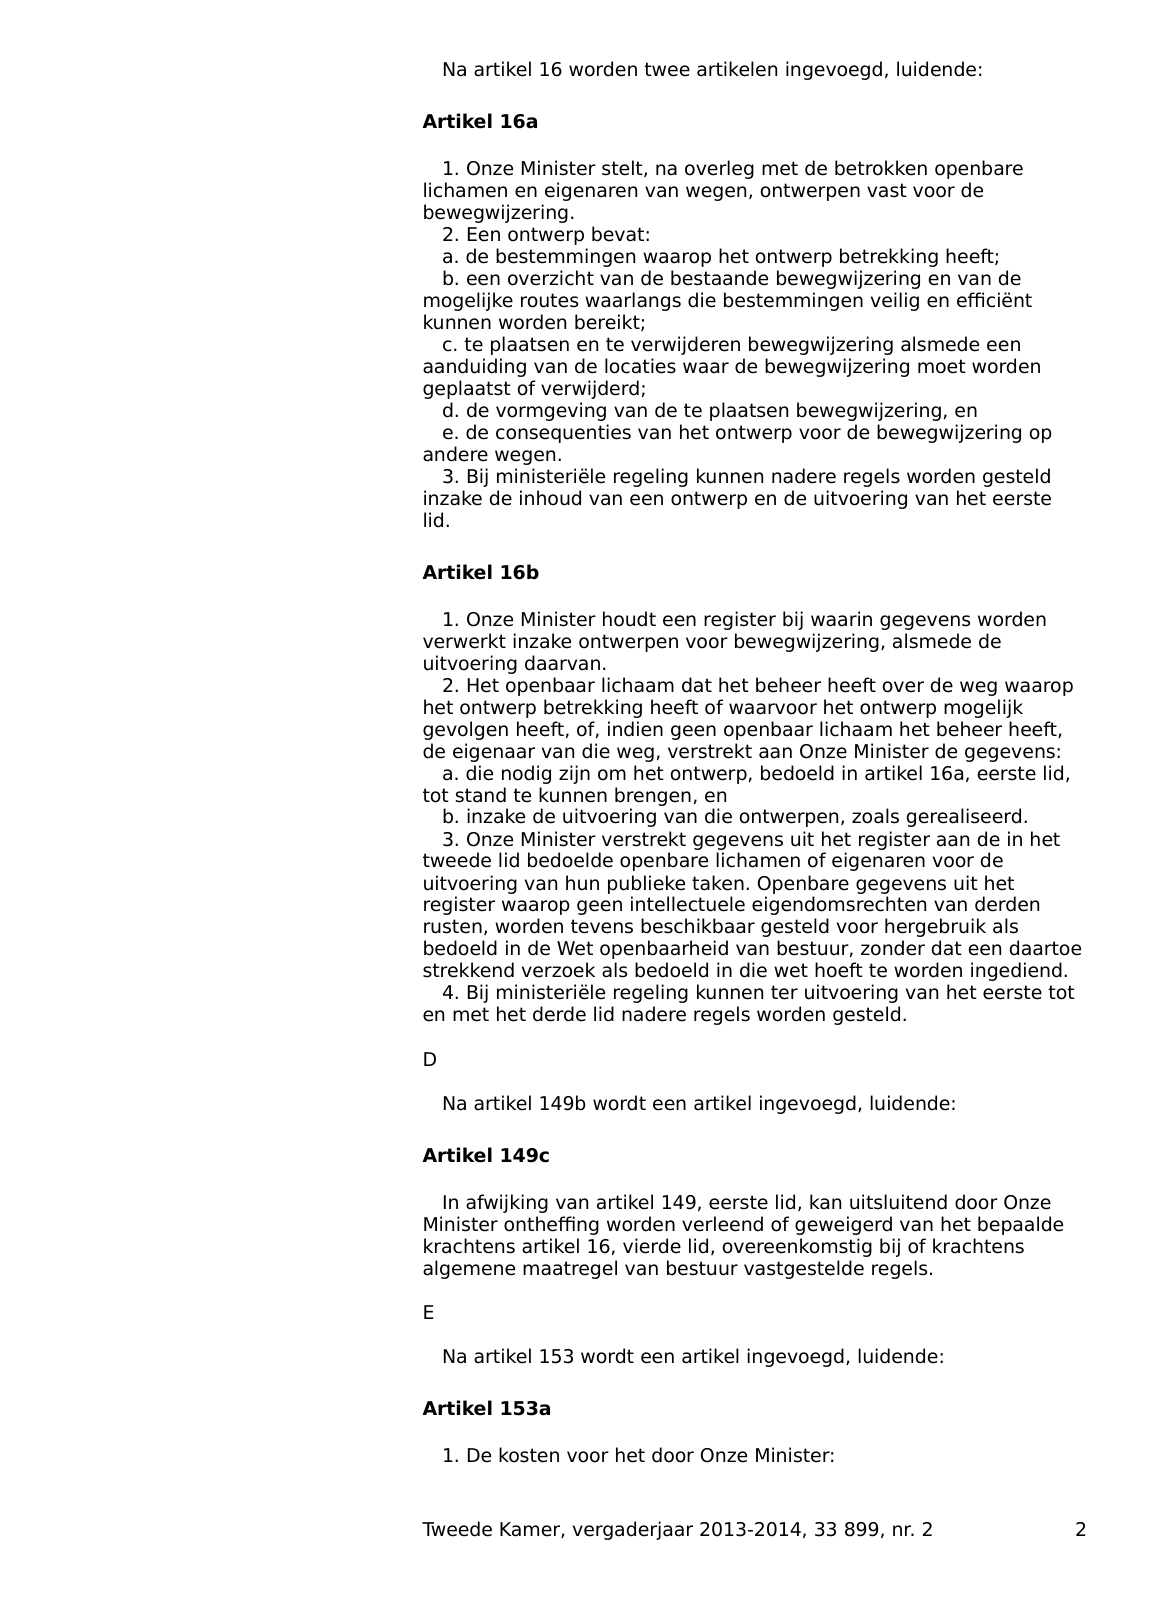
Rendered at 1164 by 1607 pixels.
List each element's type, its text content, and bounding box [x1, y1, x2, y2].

text c. te plaatsen en te verwijderen bewegwijzering alsmede een aanduiding van de locaties waar de bewegwijzering moet worden geplaatst of verwijderd; [422, 334, 1087, 400]
text a. de bestemmingen waarop het ontwerp betrekking heeft; [422, 246, 1087, 268]
text 1. De kosten voor het door Onze Minister: [422, 1445, 1087, 1467]
text e. de consequenties van het ontwerp voor de bewegwijzering op andere wegen. [422, 422, 1087, 466]
text 2. Het openbaar lichaam dat het beheer heeft over de weg waarop het ontwerp betrekking heeft of waarvoor het ontwerp mogelijk gevolgen heeft, of, indien geen openbaar lichaam het beheer heeft, de eigenaar van die weg, verstrekt aan Onze Minister de gegevens: [422, 674, 1087, 762]
text D [422, 1048, 1087, 1070]
text 2. Een ontwerp bevat: [422, 224, 1087, 246]
text d. de vormgeving van de te plaatsen bewegwijzering, en [422, 400, 1087, 422]
text 4. Bij ministeriële regeling kunnen ter uitvoering van het eerste tot en met het derde lid nadere regels worden gesteld. [422, 982, 1087, 1026]
subtitle Artikel 16b [422, 562, 1087, 584]
text Na artikel 16 worden twee artikelen ingevoegd, luidende: [422, 59, 1087, 81]
text In afwijking van artikel 149, eerste lid, kan uitsluitend door Onze Minister ontheffing worden verleend of geweigerd van het bepaalde krachtens artikel 16, vierde lid, overeenkomstig bij of krachtens algemene maatregel van bestuur vastgestelde regels. [422, 1192, 1087, 1279]
text Na artikel 153 wordt een artikel ingevoegd, luidende: [422, 1346, 1087, 1368]
text E [422, 1302, 1087, 1324]
text 3. Onze Minister verstrekt gegevens uit het register aan de in het tweede lid bedoelde openbare lichamen of eigenaren voor de uitvoering van hun publieke taken. Openbare gegevens uit het register waarop geen intellectuele eigendomsrechten van derden rusten, worden tevens beschikbaar gesteld voor hergebruik als bedoeld in de Wet openbaarheid van bestuur, zonder dat een daartoe strekkend verzoek als bedoeld in die wet hoeft te worden ingediend. [422, 828, 1087, 982]
subtitle Artikel 153a [422, 1398, 1087, 1420]
text b. inzake de uitvoering van die ontwerpen, zoals gerealiseerd. [422, 806, 1087, 828]
text 1. Onze Minister houdt een register bij waarin gegevens worden verwerkt inzake ontwerpen voor bewegwijzering, alsmede de uitvoering daarvan. [422, 609, 1087, 674]
text 1. Onze Minister stelt, na overleg met de betrokken openbare lichamen en eigenaren van wegen, ontwerpen vast voor de bewegwijzering. [422, 158, 1087, 224]
text 3. Bij ministeriële regeling kunnen nadere regels worden gesteld inzake de inhoud van een ontwerp en de uitvoering van het eerste lid. [422, 466, 1087, 532]
subtitle Artikel 16a [422, 111, 1087, 133]
text a. die nodig zijn om het ontwerp, bedoeld in artikel 16a, eerste lid, tot stand te kunnen brengen, en [422, 762, 1087, 806]
subtitle Artikel 149c [422, 1144, 1087, 1167]
text b. een overzicht van de bestaande bewegwijzering en van de mogelijke routes waarlangs die bestemmingen veilig en efficiënt kunnen worden bereikt; [422, 268, 1087, 334]
text Na artikel 149b wordt een artikel ingevoegd, luidende: [422, 1093, 1087, 1114]
